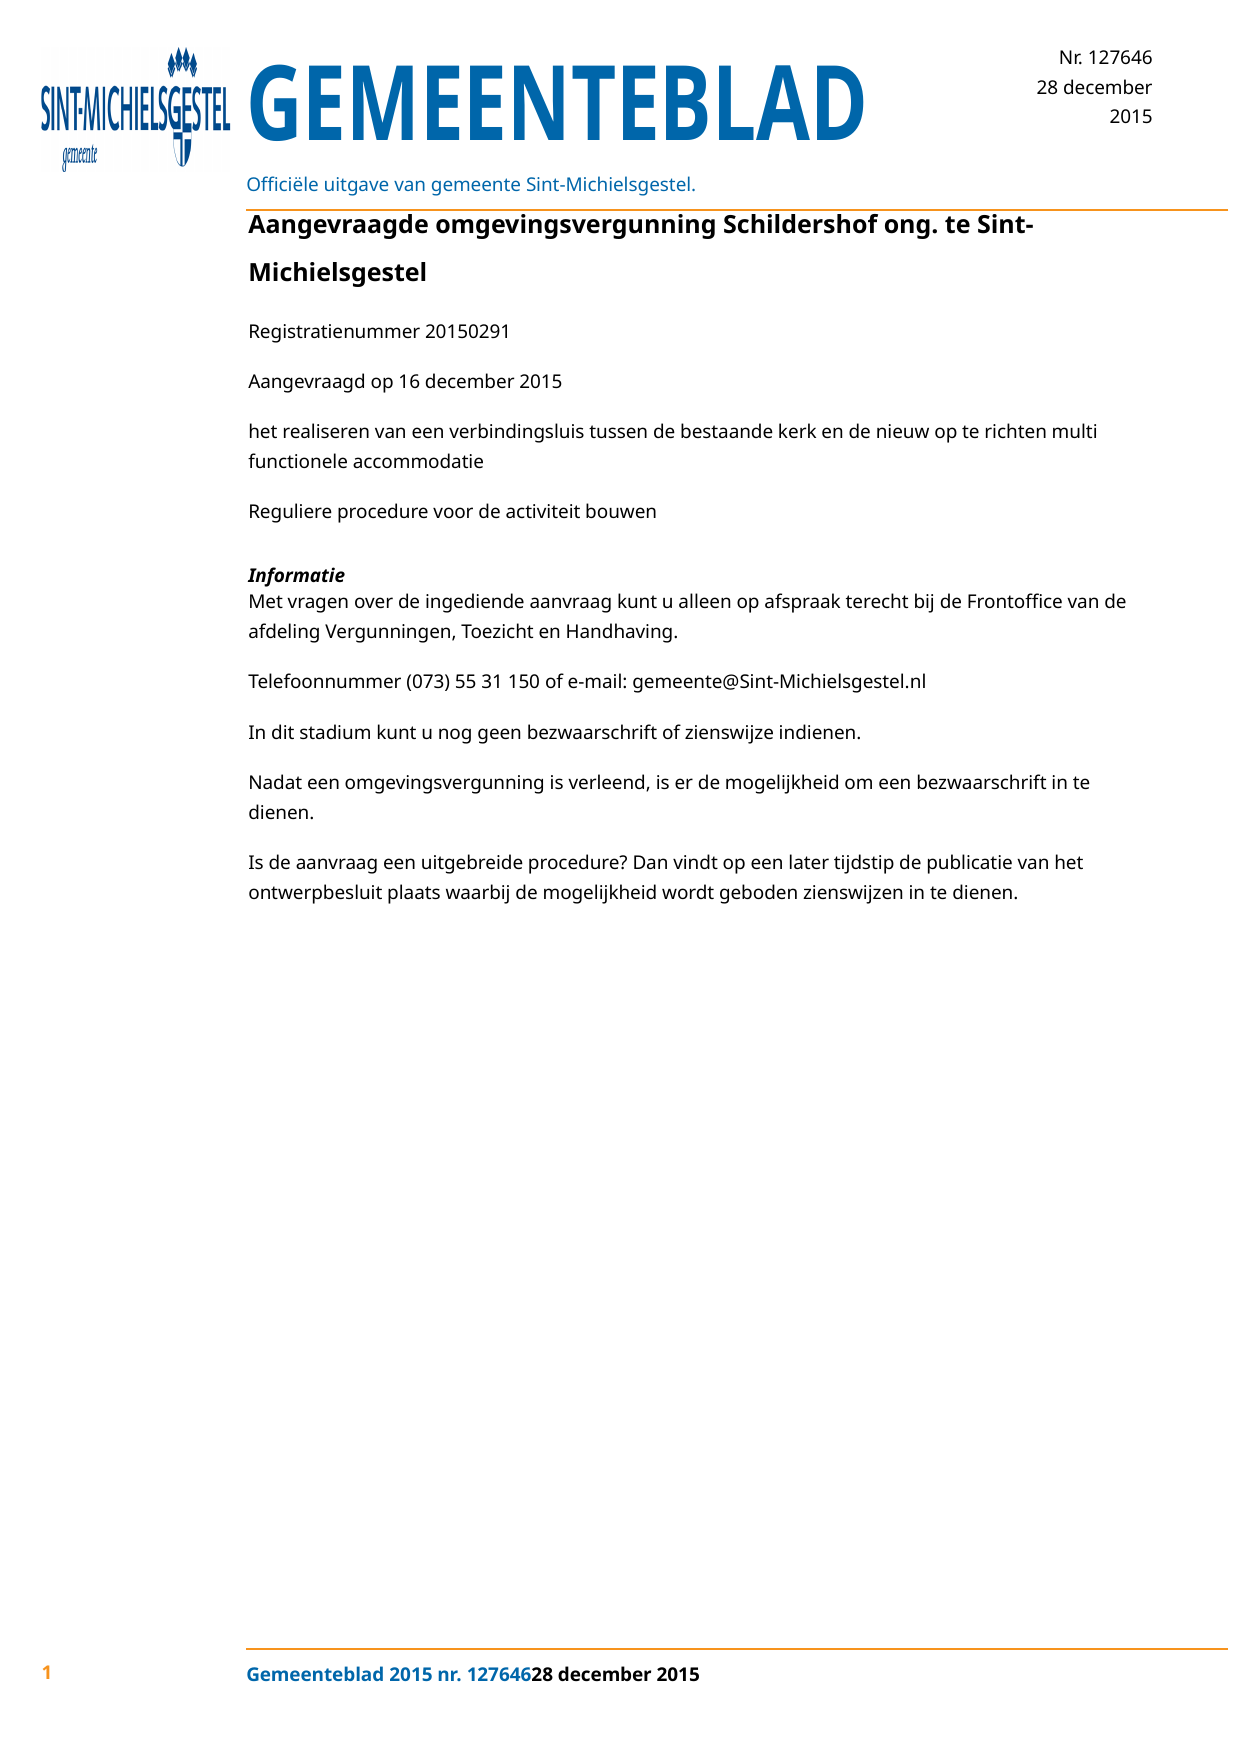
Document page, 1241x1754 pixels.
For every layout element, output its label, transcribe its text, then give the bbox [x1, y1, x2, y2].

text Is de aanvraag een uitgebreide procedure? Dan vindt op een later tijdstip de publicatie van het ontwerpbesluit plaats waarbij de mogelijkheid wordt geboden zienswijzen in te dienen. [248, 849, 1152, 904]
text Nadat een omgevingsvergunning is verleend, is er de mogelijkheid om een bezwaarschrift in te dienen. [248, 769, 1152, 824]
text Met vragen over de ingediende aanvraag kunt u alleen op afspraak terecht bij de Frontoffice van de afdeling Vergunningen, Toezicht en Handhaving. [248, 588, 1152, 644]
text het realiseren van een verbindingsluis tussen de bestaande kerk en de nieuw op te richten multi functionele accommodatie [248, 419, 1152, 474]
text Aangevraagde omgevingsvergunning Schildershof ong. te Sint-Michielsgestel [248, 211, 1152, 288]
picture [41, 47, 231, 172]
text In dit stadium kunt u nog geen bezwaarschrift of zienswijze indienen. [248, 719, 1152, 744]
text Informatie [248, 563, 1152, 588]
text Aangevraagd op 16 december 2015 [248, 368, 1152, 394]
text Reguliere procedure voor de activiteit bouwen [248, 499, 1152, 524]
text Telefoonnummer (073) 55 31 150 of e-mail: gemeente@Sint-Michielsgestel.nl [248, 668, 1152, 694]
text Registratienummer 20150291 [248, 318, 1152, 344]
